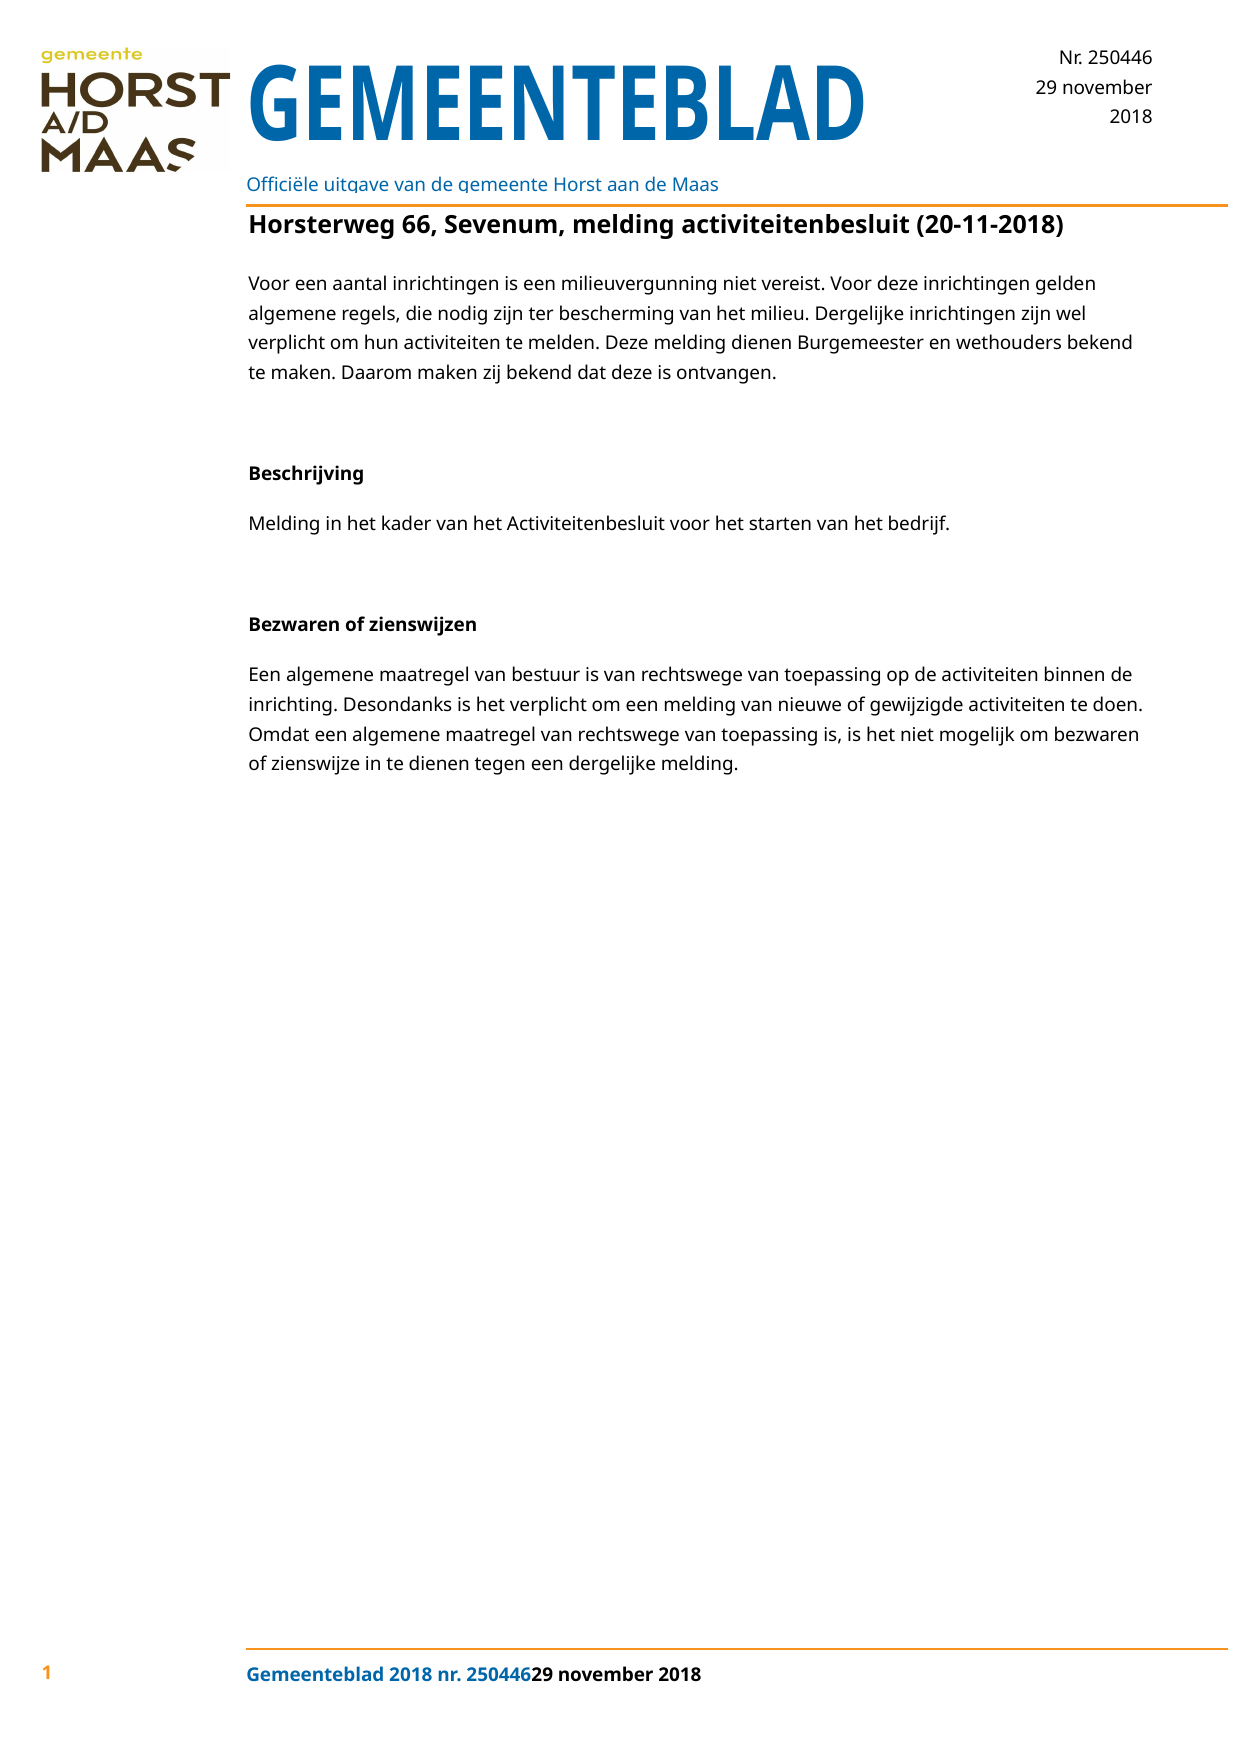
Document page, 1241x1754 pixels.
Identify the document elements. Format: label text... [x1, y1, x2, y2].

text Melding in het kader van het Activiteitenbesluit voor het starten van het bedrijf. [248, 510, 1152, 536]
text Een algemene maatregel van bestuur is van rechtswege van toepassing op de activiteiten binnen de inrichting. Desondanks is het verplicht om een melding van nieuwe of gewijzigde activiteiten te doen. Omdat een algemene maatregel van rechtswege van toepassing is, is het niet mogelijk om bezwaren of zienswijze in te dienen tegen een dergelijke melding. [248, 662, 1152, 776]
text Horsterweg 66, Sevenum, melding activiteitenbesluit (20-11-2018) [248, 207, 1152, 241]
text Beschrijving [248, 460, 1152, 486]
text Bezwaren of zienswijzen [248, 611, 1152, 637]
picture [41, 47, 231, 172]
text Voor een aantal inrichtingen is een milieuvergunning niet vereist. Voor deze inrichtingen gelden algemene regels, die nodig zijn ter bescherming van het milieu. Dergelijke inrichtingen zijn wel verplicht om hun activiteiten te melden. Deze melding dienen Burgemeester en wethouders bekend te maken. Daarom maken zij bekend dat deze is ontvangen. [248, 270, 1152, 385]
